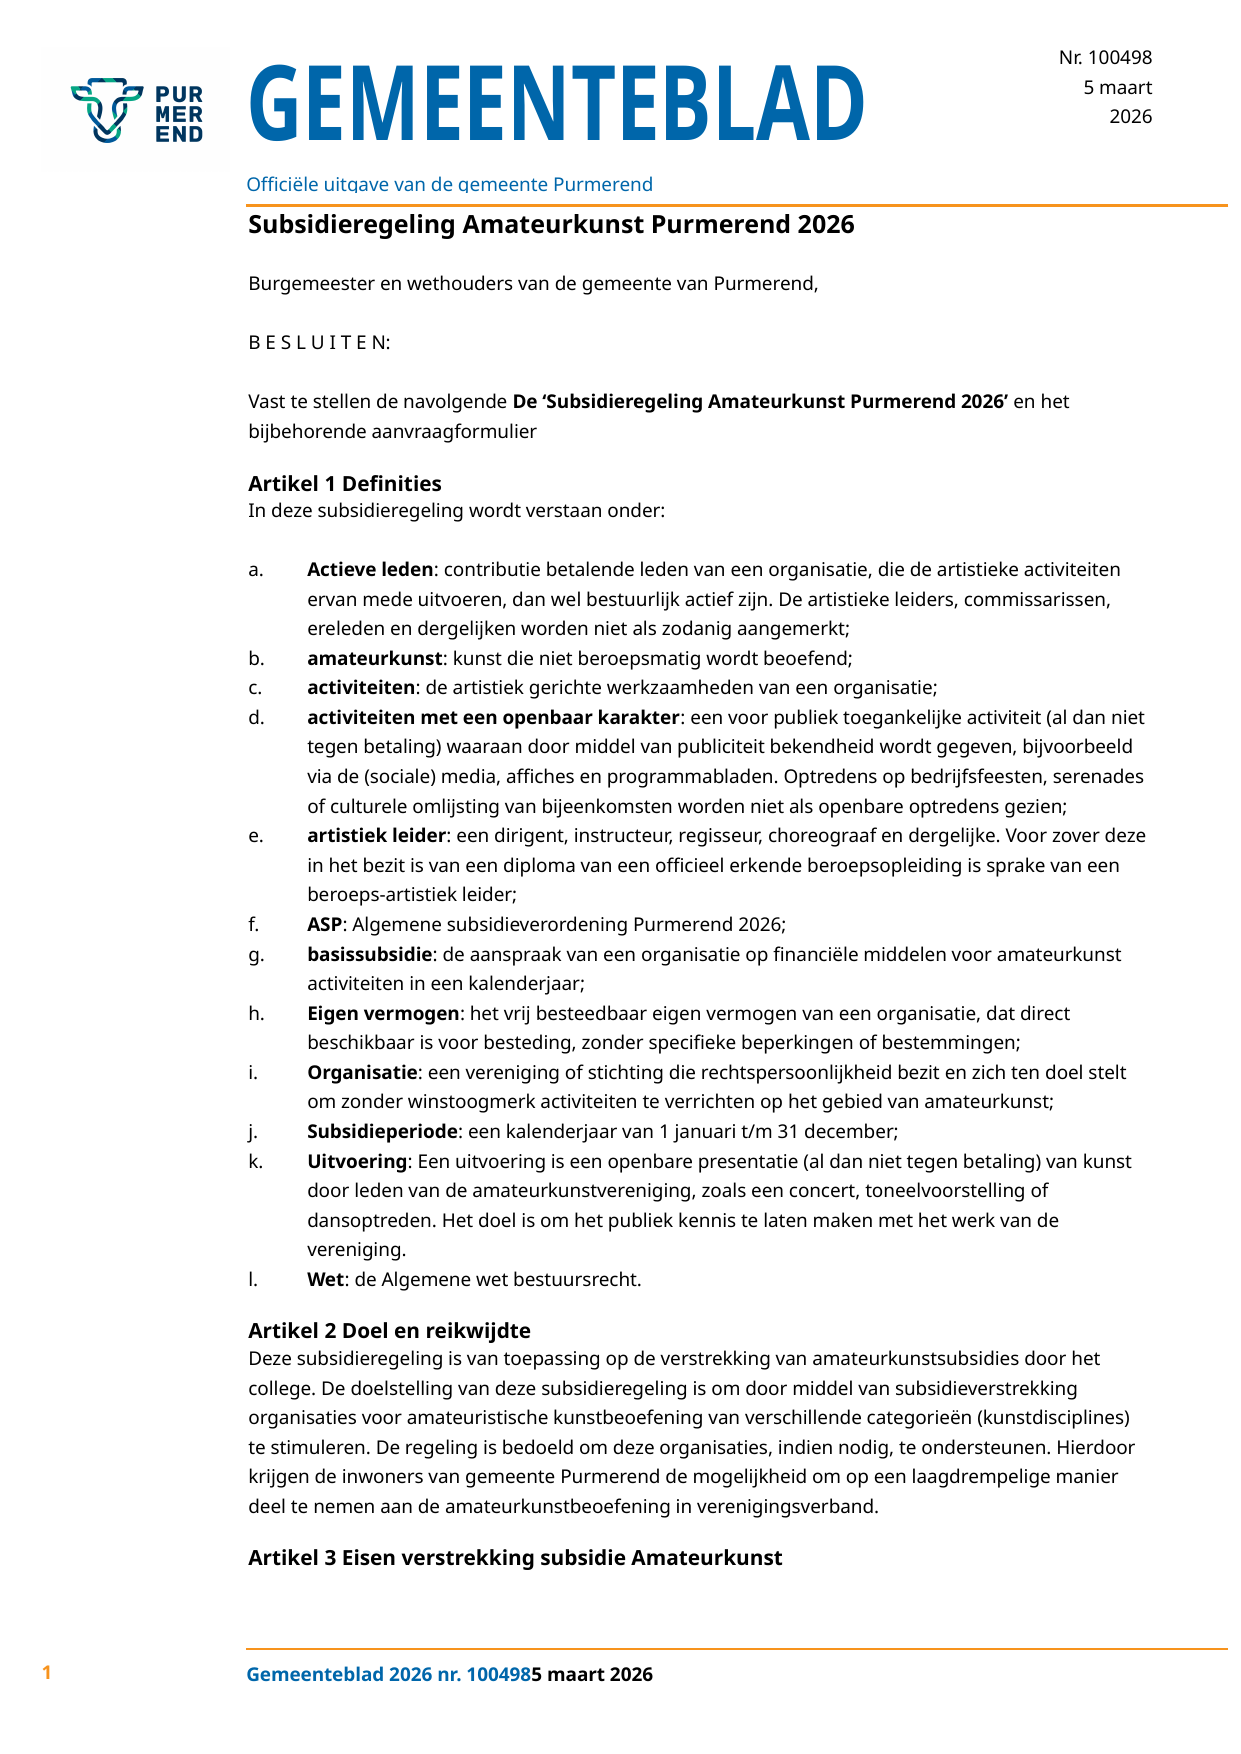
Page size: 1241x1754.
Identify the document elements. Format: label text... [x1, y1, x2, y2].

list artistiek leider: een dirigent, instructeur, regisseur, choreograaf en dergelijke. Voor zover deze in het bezit is van een diploma van een officieel erkende beroepsopleiding is sprake van een beroeps-artistiek leider; [248, 822, 1152, 907]
list activiteiten: de artistiek gerichte werkzaamheden van een organisatie; [248, 674, 1152, 700]
list Wet: de Algemene wet bestuursrecht. [248, 1266, 1152, 1292]
list Organisatie: een vereniging of stichting die rechtspersoonlijkheid bezit en zich ten doel stelt om zonder winstoogmerk activiteiten te verrichten op het gebied van amateurkunst; [248, 1059, 1152, 1114]
text Deze subsidieregeling is van toepassing op de verstrekking van amateurkunstsubsidies door het college. De doelstelling van deze subsidieregeling is om door middel van subsidieverstrekking organisaties voor amateuristische kunstbeoefening van verschillende categorieën (kunstdisciplines) te stimuleren. De regeling is bedoeld om deze organisaties, indien nodig, te ondersteunen. Hierdoor krijgen de inwoners van gemeente Purmerend de mogelijkheid om op een laagdrempelige manier deel te nemen aan de amateurkunstbeoefening in verenigingsverband. [248, 1345, 1152, 1519]
picture [41, 47, 231, 172]
list amateurkunst: kunst die niet beroepsmatig wordt beoefend; [248, 645, 1152, 671]
list Subsidieperiode: een kalenderjaar van 1 januari t/m 31 december; [248, 1118, 1152, 1144]
text Artikel 1 Definities [248, 469, 1152, 497]
text Artikel 3 Eisen verstrekking subsidie Amateurkunst [248, 1543, 1152, 1572]
list Uitvoering: Een uitvoering is een openbare presentatie (al dan niet tegen betaling) van kunst door leden van de amateurkunstvereniging, zoals een concert, toneelvoorstelling of dansoptreden. Het doel is om het publiek kennis te laten maken met het werk van de vereniging. [248, 1148, 1152, 1262]
list activiteiten met een openbaar karakter: een voor publiek toegankelijke activiteit (al dan niet tegen betaling) waaraan door middel van publiciteit bekendheid wordt gegeven, bijvoorbeeld via de (sociale) media, affiches en programmabladen. Optredens op bedrijfsfeesten, serenades of culturele omlijsting van bijeenkomsten worden niet als openbare optredens gezien; [248, 704, 1152, 819]
list basissubsidie: de aanspraak van een organisatie op financiële middelen voor amateurkunst activiteiten in een kalenderjaar; [248, 941, 1152, 996]
text Burgemeester en wethouders van de gemeente van Purmerend, [248, 270, 1152, 296]
text Artikel 2 Doel en reikwijdte [248, 1317, 1152, 1345]
list ASP: Algemene subsidieverordening Purmerend 2026; [248, 911, 1152, 937]
list Actieve leden: contributie betalende leden van een organisatie, die de artistieke activiteiten ervan mede uitvoeren, dan wel bestuurlijk actief zijn. De artistieke leiders, commissarissen, ereleden en dergelijken worden niet als zodanig aangemerkt; [248, 556, 1152, 641]
text In deze subsidieregeling wordt verstaan onder: [248, 497, 1152, 523]
text Vast te stellen de navolgende De ‘Subsidieregeling Amateurkunst Purmerend 2026’ en het bijbehorende aanvraagformulier [248, 389, 1152, 444]
list Eigen vermogen: het vrij besteedbaar eigen vermogen van een organisatie, dat direct beschikbaar is voor besteding, zonder specifieke beperkingen of bestemmingen; [248, 1000, 1152, 1055]
text Subsidieregeling Amateurkunst Purmerend 2026 [248, 207, 1152, 241]
text B E S L U I T E N: [248, 329, 1152, 355]
